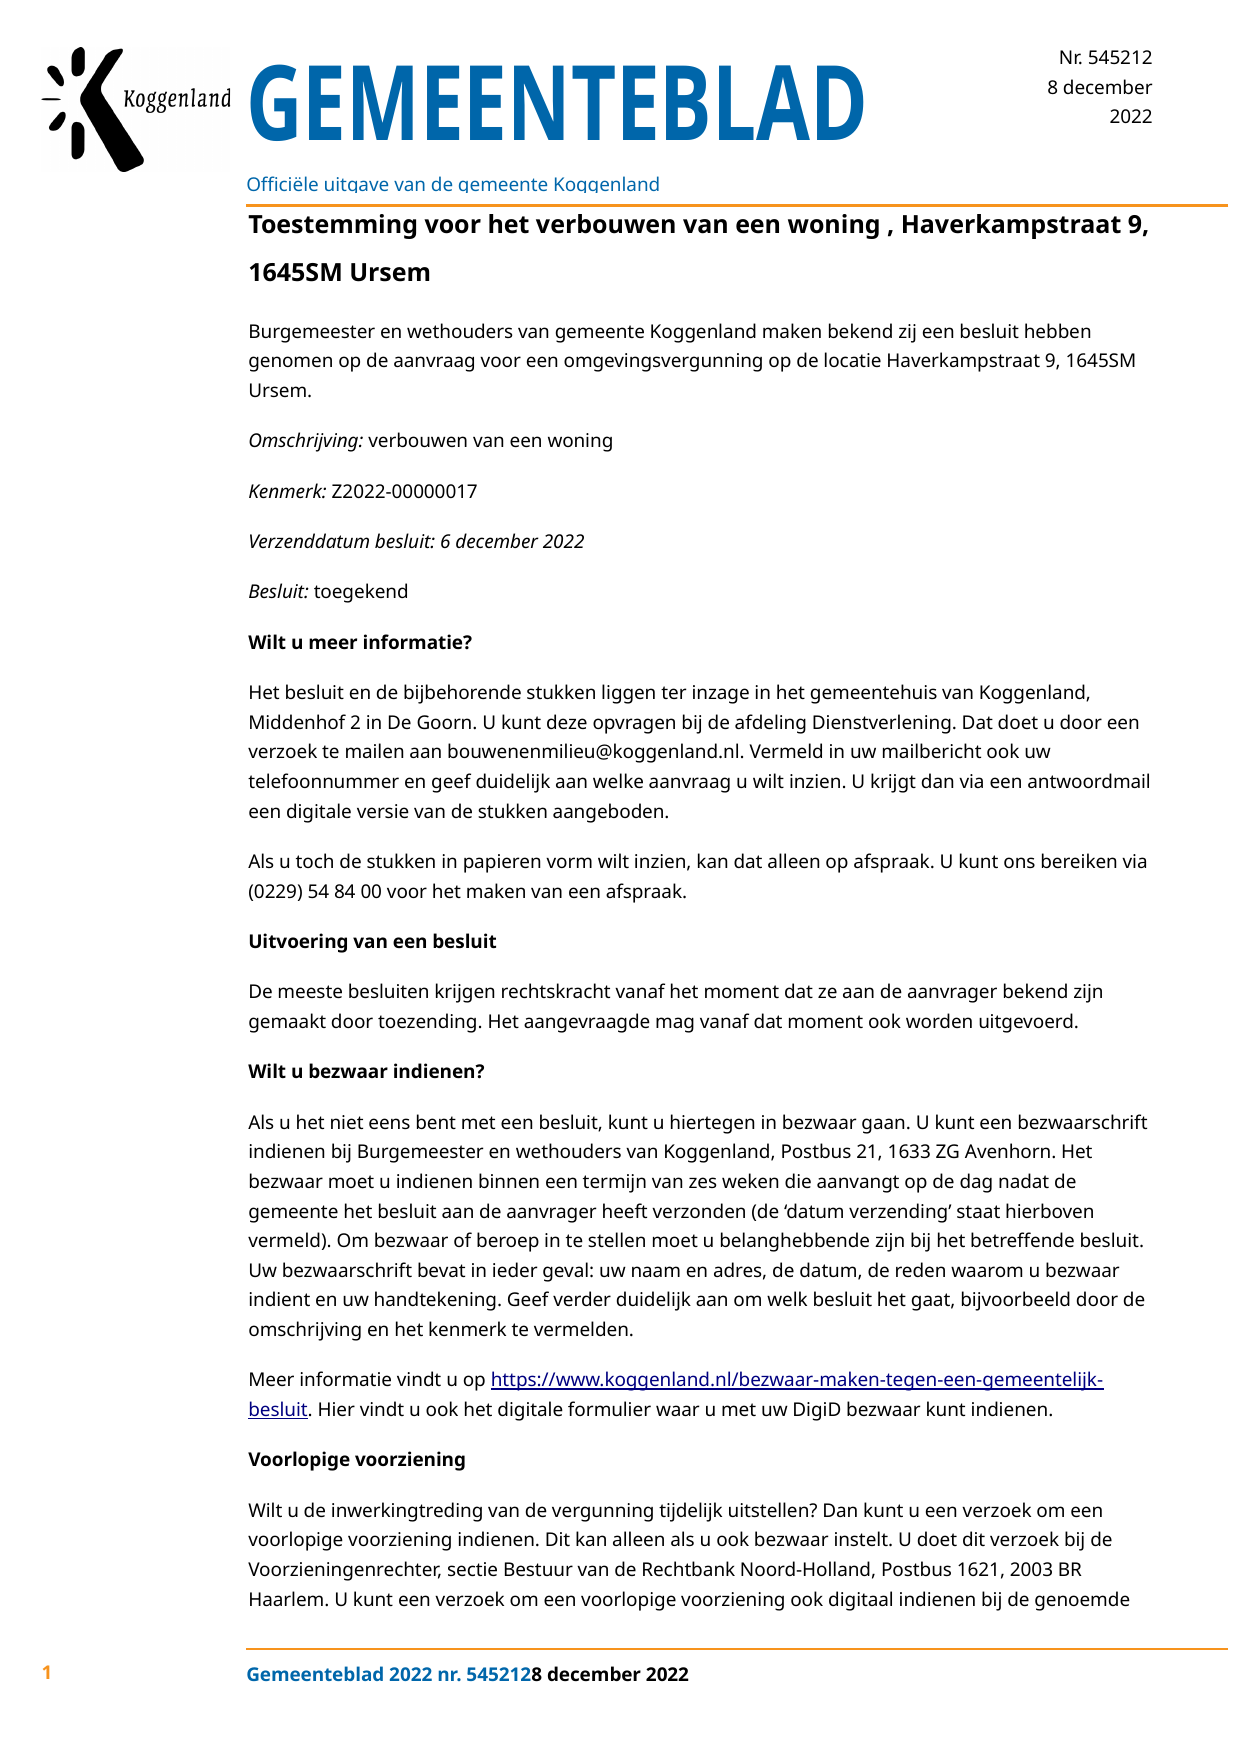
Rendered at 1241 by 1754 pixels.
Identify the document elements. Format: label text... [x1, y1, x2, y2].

text Het besluit en de bijbehorende stukken liggen ter inzage in het gemeentehuis van Koggenland, Middenhof 2 in De Goorn. U kunt deze opvragen bij de afdeling Dienstverlening. Dat doet u door een verzoek te mailen aan bouwenenmilieu@koggenland.nl. Vermeld in uw mailbericht ook uw telefoonnummer en geef duidelijk aan welke aanvraag u wilt inzien. U krijgt dan via een antwoordmail een digitale versie van de stukken aangeboden. [248, 679, 1152, 824]
text Kenmerk: Z2022-00000017 [248, 478, 1152, 504]
text Toestemming voor het verbouwen van een woning , Haverkampstraat 9, 1645SM Ursem [248, 207, 1152, 288]
text Uitvoering van een besluit [248, 928, 1152, 954]
text Wilt u de inwerkingtreding van de vergunning tijdelijk uitstellen? Dan kunt u een verzoek om een voorlopige voorziening indienen. Dit kan alleen als u ook bezwaar instelt. U doet dit verzoek bij de Voorzieningenrechter, sectie Bestuur van de Rechtbank Noord-Holland, Postbus 1621, 2003 BR Haarlem. U kunt een verzoek om een voorlopige voorziening ook digitaal indienen bij de genoemde [248, 1497, 1152, 1612]
text De meeste besluiten krijgen rechtskracht vanaf het moment dat ze aan de aanvrager bekend zijn gemaakt door toezending. Het aangevraagde mag vanaf dat moment ook worden uitgevoerd. [248, 979, 1152, 1034]
text Als u toch de stukken in papieren vorm wilt inzien, kan dat alleen op afspraak. U kunt ons bereiken via (0229) 54 84 00 voor het maken van een afspraak. [248, 848, 1152, 904]
text Besluit: toegekend [248, 579, 1152, 604]
text Als u het niet eens bent met een besluit, kunt u hiertegen in bezwaar gaan. U kunt een bezwaarschrift indienen bij Burgemeester en wethouders van Koggenland, Postbus 21, 1633 ZG Avenhorn. Het bezwaar moet u indienen binnen een termijn van zes weken die aanvangt op de dag nadat de gemeente het besluit aan de aanvrager heeft verzonden (de ‘datum verzending’ staat hierboven vermeld). Om bezwaar of beroep in te stellen moet u belanghebbende zijn bij het betreffende besluit. Uw bezwaarschrift bevat in ieder geval: uw naam en adres, de datum, de reden waarom u bezwaar indient en uw handtekening. Geef verder duidelijk aan om welk besluit het gaat, bijvoorbeeld door de omschrijving en het kenmerk te vermelden. [248, 1109, 1152, 1342]
text Wilt u bezwaar indienen? [248, 1059, 1152, 1084]
text Wilt u meer informatie? [248, 629, 1152, 655]
text Burgemeester en wethouders van gemeente Koggenland maken bekend zij een besluit hebben genomen op de aanvraag voor een omgevingsvergunning op de locatie Haverkampstraat 9, 1645SM Ursem. [248, 318, 1152, 403]
text Omschrijving: verbouwen van een woning [248, 427, 1152, 453]
text Verzenddatum besluit: 6 december 2022 [248, 528, 1152, 554]
picture [41, 47, 231, 172]
text Meer informatie vindt u op https://www.koggenland.nl/bezwaar-maken-tegen-een-gemeentelijk-besluit. Hier vindt u ook het digitale formulier waar u met uw DigiD bezwaar kunt indienen. [248, 1367, 1152, 1422]
text Voorlopige voorziening [248, 1447, 1152, 1472]
